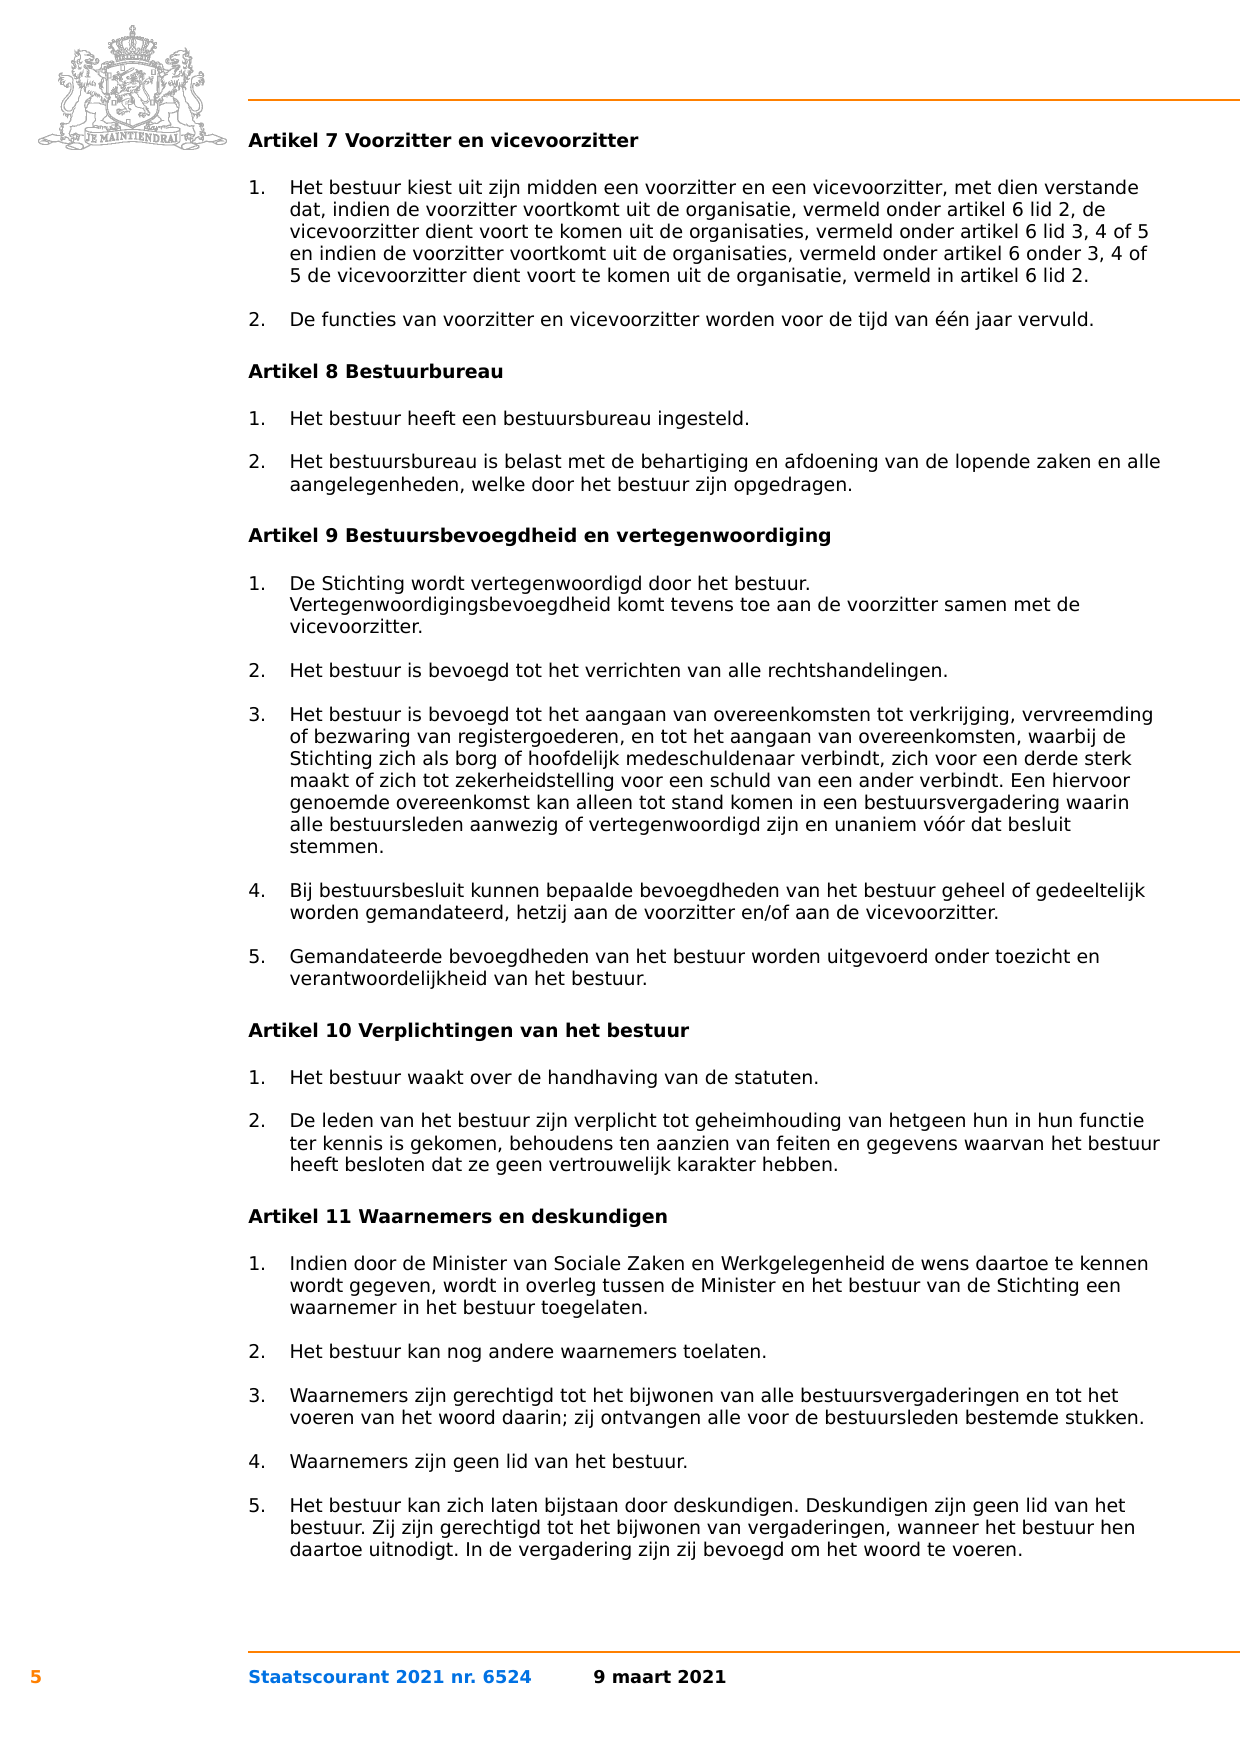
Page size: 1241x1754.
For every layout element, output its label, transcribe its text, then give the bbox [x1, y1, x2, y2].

subtitle Artikel 8 Bestuurbureau [248, 361, 1163, 383]
text 1. Het bestuur heeft een bestuursbureau ingesteld. [248, 408, 1163, 429]
picture [38, 25, 227, 150]
text 2. Het bestuur is bevoegd tot het verrichten van alle rechtshandelingen. [248, 660, 1163, 682]
subtitle Artikel 9 Bestuursbevoegdheid en vertegenwoordiging [248, 525, 1163, 547]
text Vertegenwoordigingsbevoegdheid komt tevens toe aan de voorzitter samen met de vicevoorzitter. [289, 594, 1163, 638]
text 5. Het bestuur kan zich laten bijstaan door deskundigen. Deskundigen zijn geen lid van het bestuur. Zij zijn gerechtigd tot het bijwonen van vergaderingen, wanneer het bestuur hen daartoe uitnodigt. In de vergadering zijn zij bevoegd om het woord te voeren. [248, 1495, 1163, 1561]
text 3. Het bestuur is bevoegd tot het aangaan van overeenkomsten tot verkrijging, vervreemding of bezwaring van registergoederen, en tot het aangaan van overeenkomsten, waarbij de Stichting zich als borg of hoofdelijk medeschuldenaar verbindt, zich voor een derde sterk maakt of zich tot zekerheidstelling voor een schuld van een ander verbindt. Een hiervoor genoemde overeenkomst kan alleen tot stand komen in een bestuursvergadering waarin alle bestuursleden aanwezig of vertegenwoordigd zijn en unaniem vóór dat besluit stemmen. [248, 704, 1163, 858]
text 4. Waarnemers zijn geen lid van het bestuur. [248, 1451, 1163, 1473]
subtitle Artikel 10 Verplichtingen van het bestuur [248, 1019, 1163, 1042]
text 5. Gemandateerde bevoegdheden van het bestuur worden uitgevoerd onder toezicht en verantwoordelijkheid van het bestuur. [248, 946, 1163, 989]
text 1. Het bestuur kiest uit zijn midden een voorzitter en een vicevoorzitter, met dien verstande dat, indien de voorzitter voortkomt uit de organisatie, vermeld onder artikel 6 lid 2, de vicevoorzitter dient voort te komen uit de organisaties, vermeld onder artikel 6 lid 3, 4 of 5 en indien de voorzitter voortkomt uit de organisaties, vermeld onder artikel 6 onder 3, 4 of 5 de vicevoorzitter dient voort te komen uit de organisatie, vermeld in artikel 6 lid 2. [248, 177, 1163, 287]
text 4. Bij bestuursbesluit kunnen bepaalde bevoegdheden van het bestuur geheel of gedeeltelijk worden gemandateerd, hetzij aan de voorzitter en/of aan de vicevoorzitter. [248, 880, 1163, 924]
text 2. De leden van het bestuur zijn verplicht tot geheimhouding van hetgeen hun in hun functie ter kennis is gekomen, behoudens ten aanzien van feiten en gegevens waarvan het bestuur heeft besloten dat ze geen vertrouwelijk karakter hebben. [248, 1110, 1163, 1176]
text 2. De functies van voorzitter en vicevoorzitter worden voor de tijd van één jaar vervuld. [248, 309, 1163, 331]
subtitle Artikel 7 Voorzitter en vicevoorzitter [248, 130, 1163, 152]
text 1. Het bestuur waakt over de handhaving van de statuten. [248, 1067, 1163, 1088]
text 2. Het bestuur kan nog andere waarnemers toelaten. [248, 1341, 1163, 1363]
subtitle Artikel 11 Waarnemers en deskundigen [248, 1206, 1163, 1228]
text 1. Indien door de Minister van Sociale Zaken en Werkgelegenheid de wens daartoe te kennen wordt gegeven, wordt in overleg tussen de Minister en het bestuur van de Stichting een waarnemer in het bestuur toegelaten. [248, 1253, 1163, 1319]
text 1. De Stichting wordt vertegenwoordigd door het bestuur. [248, 572, 1163, 594]
text 2. Het bestuursbureau is belast met de behartiging en afdoening van de lopende zaken en alle aangelegenheden, welke door het bestuur zijn opgedragen. [248, 451, 1163, 495]
text 3. Waarnemers zijn gerechtigd tot het bijwonen van alle bestuursvergaderingen en tot het voeren van het woord daarin; zij ontvangen alle voor de bestuursleden bestemde stukken. [248, 1385, 1163, 1429]
